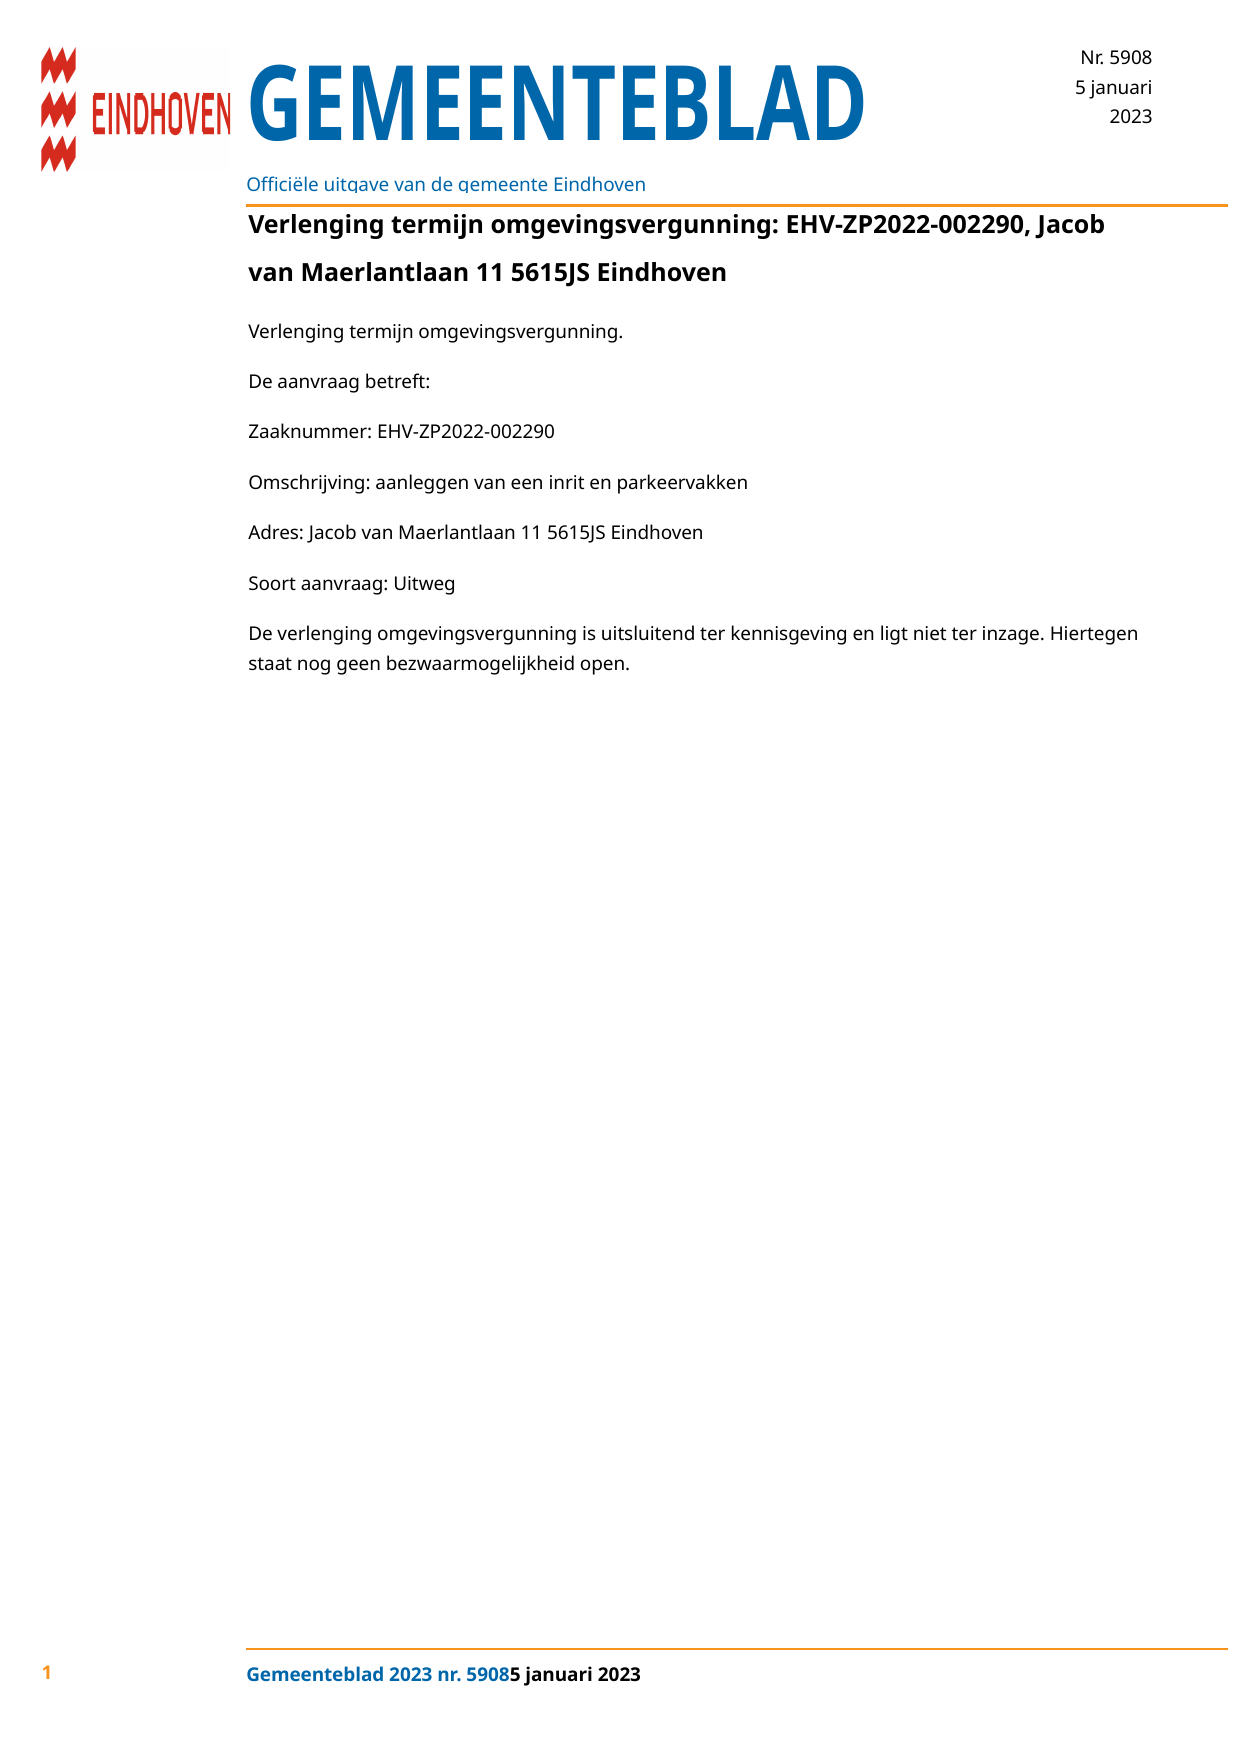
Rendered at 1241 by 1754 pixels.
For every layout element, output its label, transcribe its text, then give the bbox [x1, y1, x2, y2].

picture [41, 47, 231, 172]
text Soort aanvraag: Uitweg [248, 570, 1152, 596]
text Zaaknummer: EHV-ZP2022-002290 [248, 419, 1152, 444]
text Verlenging termijn omgevingsvergunning: EHV-ZP2022-002290, Jacob van Maerlantlaan 11 5615JS Eindhoven [248, 207, 1152, 288]
text De verlenging omgevingsvergunning is uitsluitend ter kennisgeving en ligt niet ter inzage. Hiertegen staat nog geen bezwaarmogelijkheid open. [248, 620, 1152, 676]
text De aanvraag betreft: [248, 368, 1152, 394]
text Verlenging termijn omgevingsvergunning. [248, 318, 1152, 344]
text Omschrijving: aanleggen van een inrit en parkeervakken [248, 469, 1152, 495]
text Adres: Jacob van Maerlantlaan 11 5615JS Eindhoven [248, 519, 1152, 545]
